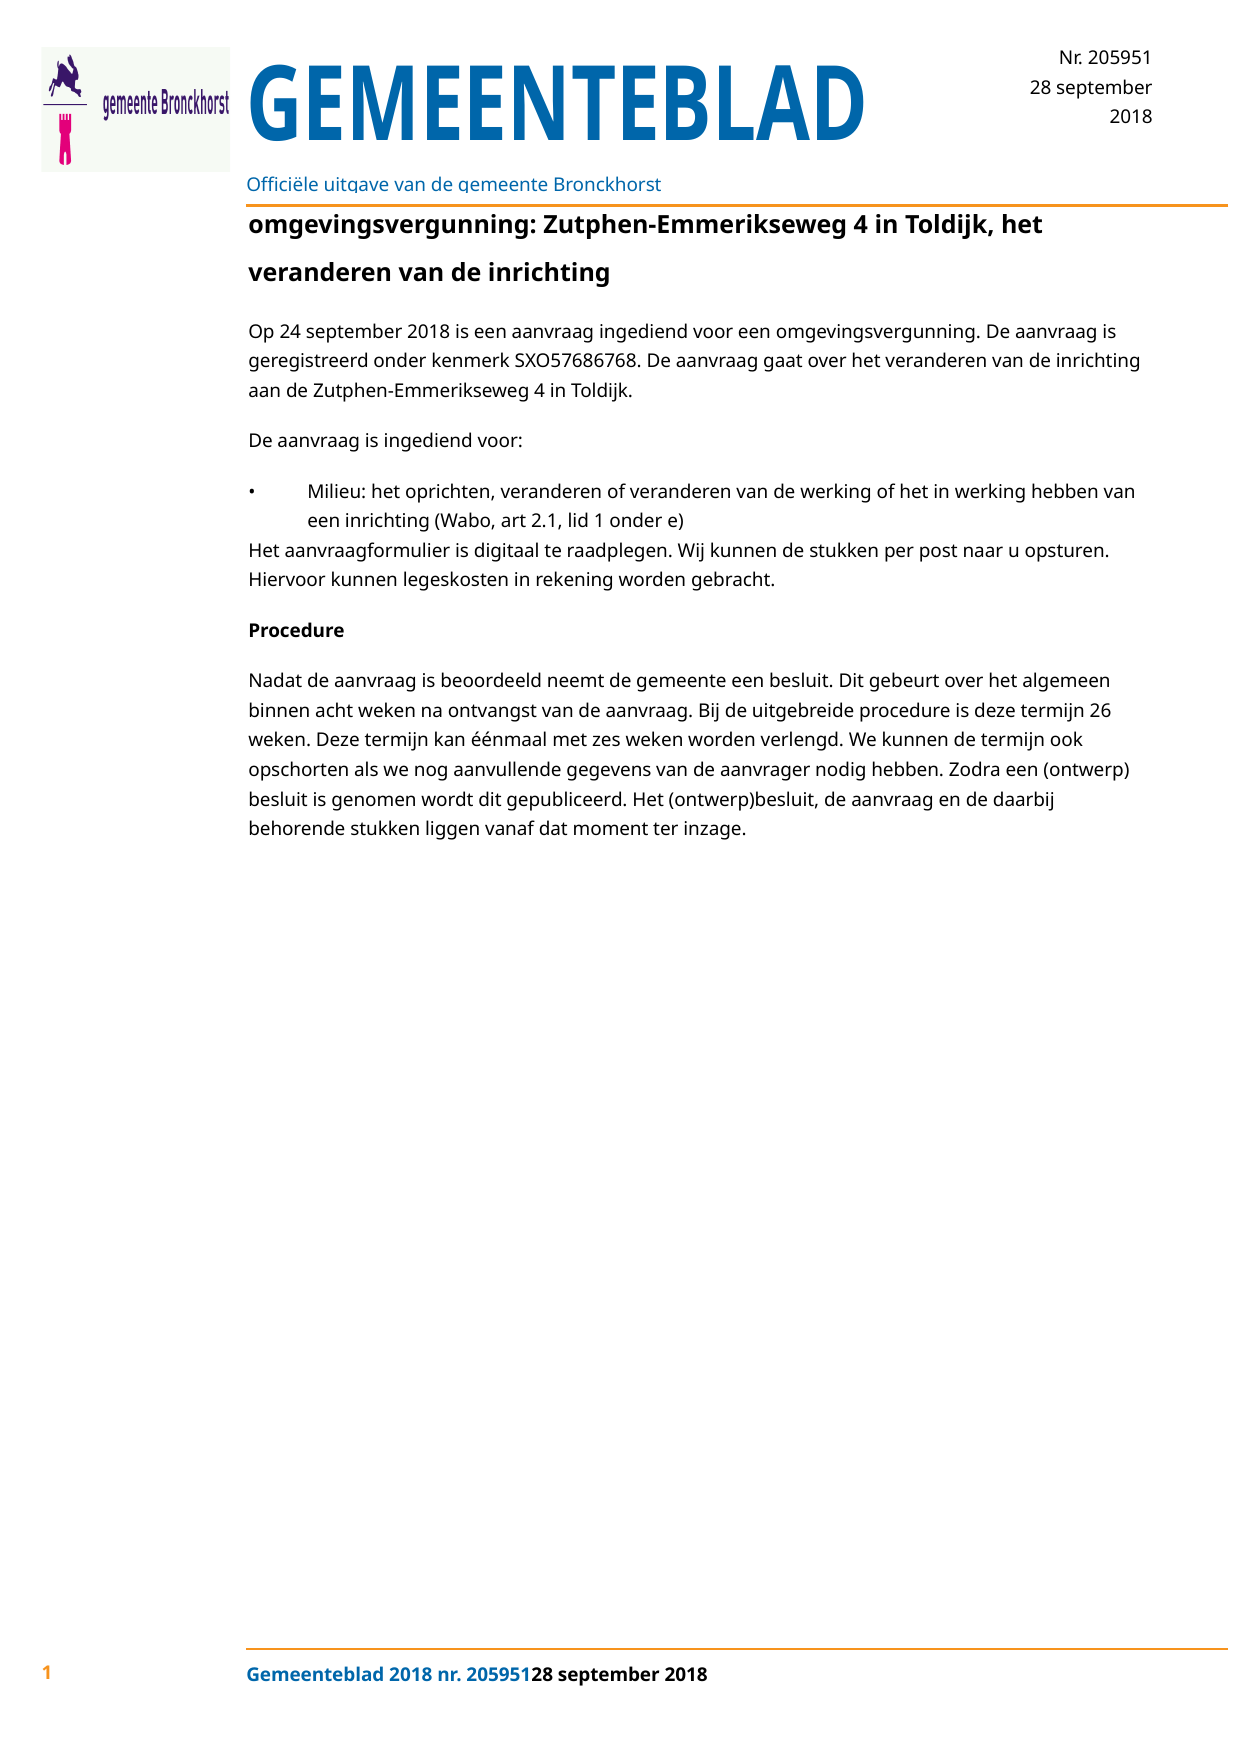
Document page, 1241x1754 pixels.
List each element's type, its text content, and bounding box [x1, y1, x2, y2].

text Op 24 september 2018 is een aanvraag ingediend voor een omgevingsvergunning. De aanvraag is geregistreerd onder kenmerk SXO57686768. De aanvraag gaat over het veranderen van de inrichting aan de Zutphen-Emmerikseweg 4 in Toldijk. [248, 318, 1152, 403]
picture [41, 47, 231, 172]
text Nadat de aanvraag is beoordeeld neemt de gemeente een besluit. Dit gebeurt over het algemeen binnen acht weken na ontvangst van de aanvraag. Bij de uitgebreide procedure is deze termijn 26 weken. Deze termijn kan éénmaal met zes weken worden verlengd. We kunnen de termijn ook opschorten als we nog aanvullende gegevens van de aanvrager nodig hebben. Zodra een (ontwerp) besluit is genomen wordt dit gepubliceerd. Het (ontwerp)besluit, de aanvraag en de daarbij behorende stukken liggen vanaf dat moment ter inzage. [248, 667, 1152, 841]
text omgevingsvergunning: Zutphen-Emmerikseweg 4 in Toldijk, het veranderen van de inrichting [248, 207, 1152, 288]
text De aanvraag is ingediend voor: [248, 427, 1152, 453]
text Het aanvraagformulier is digitaal te raadplegen. Wij kunnen de stukken per post naar u opsturen. Hiervoor kunnen legeskosten in rekening worden gebracht. [248, 537, 1152, 592]
list Milieu: het oprichten, veranderen of veranderen van de werking of het in werking hebben van een inrichting (Wabo, art 2.1, lid 1 onder e) [248, 478, 1152, 533]
text Procedure [248, 617, 1152, 643]
